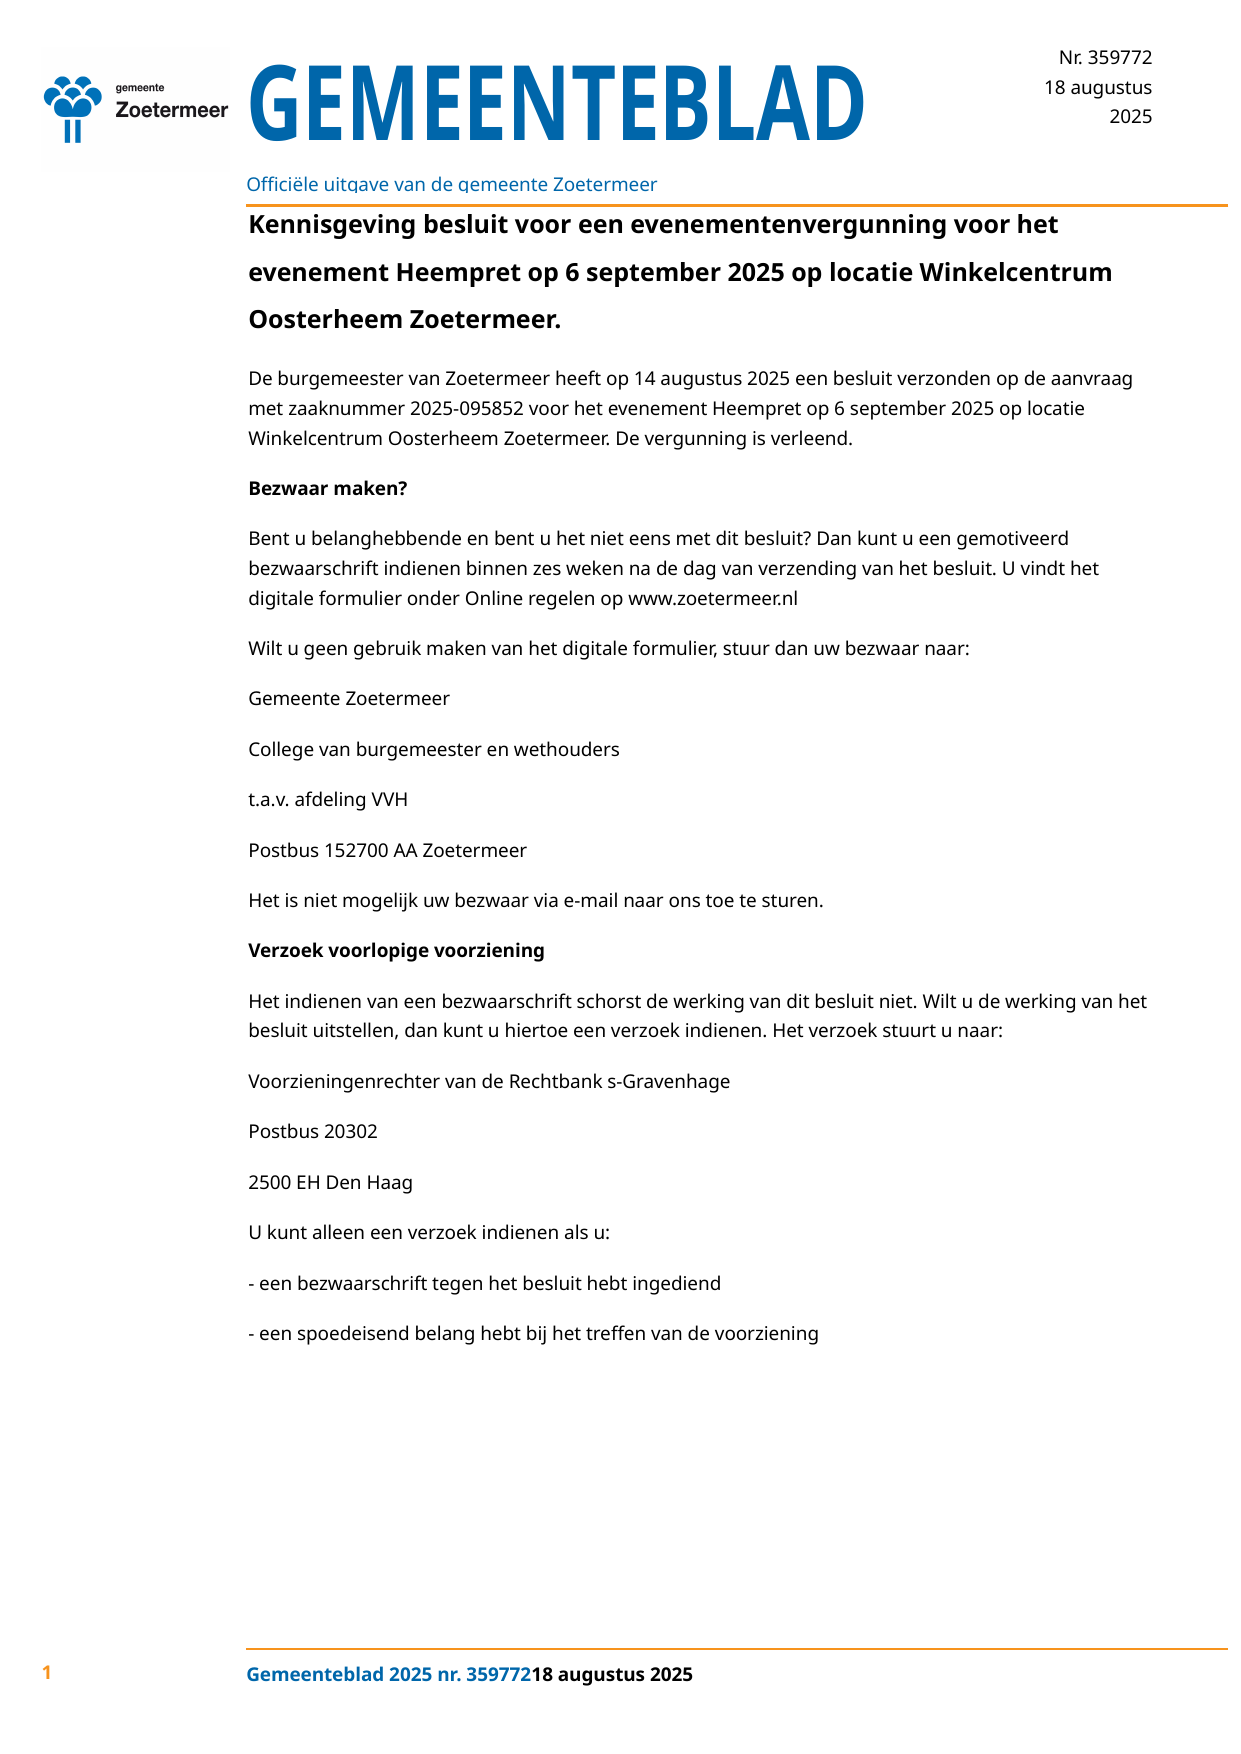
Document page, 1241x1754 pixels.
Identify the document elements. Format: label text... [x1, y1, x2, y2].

text Voorzieningenrechter van de Rechtbank s-Gravenhage [248, 1068, 1152, 1094]
text Gemeente Zoetermeer [248, 686, 1152, 711]
text Kennisgeving besluit voor een evenementenvergunning voor het evenement Heempret op 6 september 2025 op locatie Winkelcentrum Oosterheem Zoetermeer. [248, 207, 1152, 336]
text College van burgemeester en wethouders [248, 736, 1152, 762]
text Bent u belanghebbende en bent u het niet eens met dit besluit? Dan kunt u een gemotiveerd bezwaarschrift indienen binnen zes weken na de dag van verzending van het besluit. U vindt het digitale formulier onder Online regelen op www.zoetermeer.nl [248, 526, 1152, 610]
text Het is niet mogelijk uw bezwaar via e-mail naar ons toe te sturen. [248, 887, 1152, 913]
text t.a.v. afdeling VVH [248, 786, 1152, 812]
text De burgemeester van Zoetermeer heeft op 14 augustus 2025 een besluit verzonden op de aanvraag met zaaknummer 2025-095852 voor het evenement Heempret op 6 september 2025 op locatie Winkelcentrum Oosterheem Zoetermeer. De vergunning is verleend. [248, 366, 1152, 450]
text 2500 EH Den Haag [248, 1169, 1152, 1194]
text Het indienen van een bezwaarschrift schorst de werking van dit besluit niet. Wilt u de werking van het besluit uitstellen, dan kunt u hiertoe een verzoek indienen. Het verzoek stuurt u naar: [248, 988, 1152, 1043]
text Postbus 152700 AA Zoetermeer [248, 837, 1152, 862]
text U kunt alleen een verzoek indienen als u: [248, 1219, 1152, 1245]
text Postbus 20302 [248, 1118, 1152, 1144]
text - een bezwaarschrift tegen het besluit hebt ingediend [248, 1270, 1152, 1295]
text Bezwaar maken? [248, 475, 1152, 501]
text Wilt u geen gebruik maken van het digitale formulier, stuur dan uw bezwaar naar: [248, 635, 1152, 661]
text - een spoedeisend belang hebt bij het treffen van de voorziening [248, 1320, 1152, 1346]
picture [41, 47, 231, 172]
text Verzoek voorlopige voorziening [248, 938, 1152, 963]
